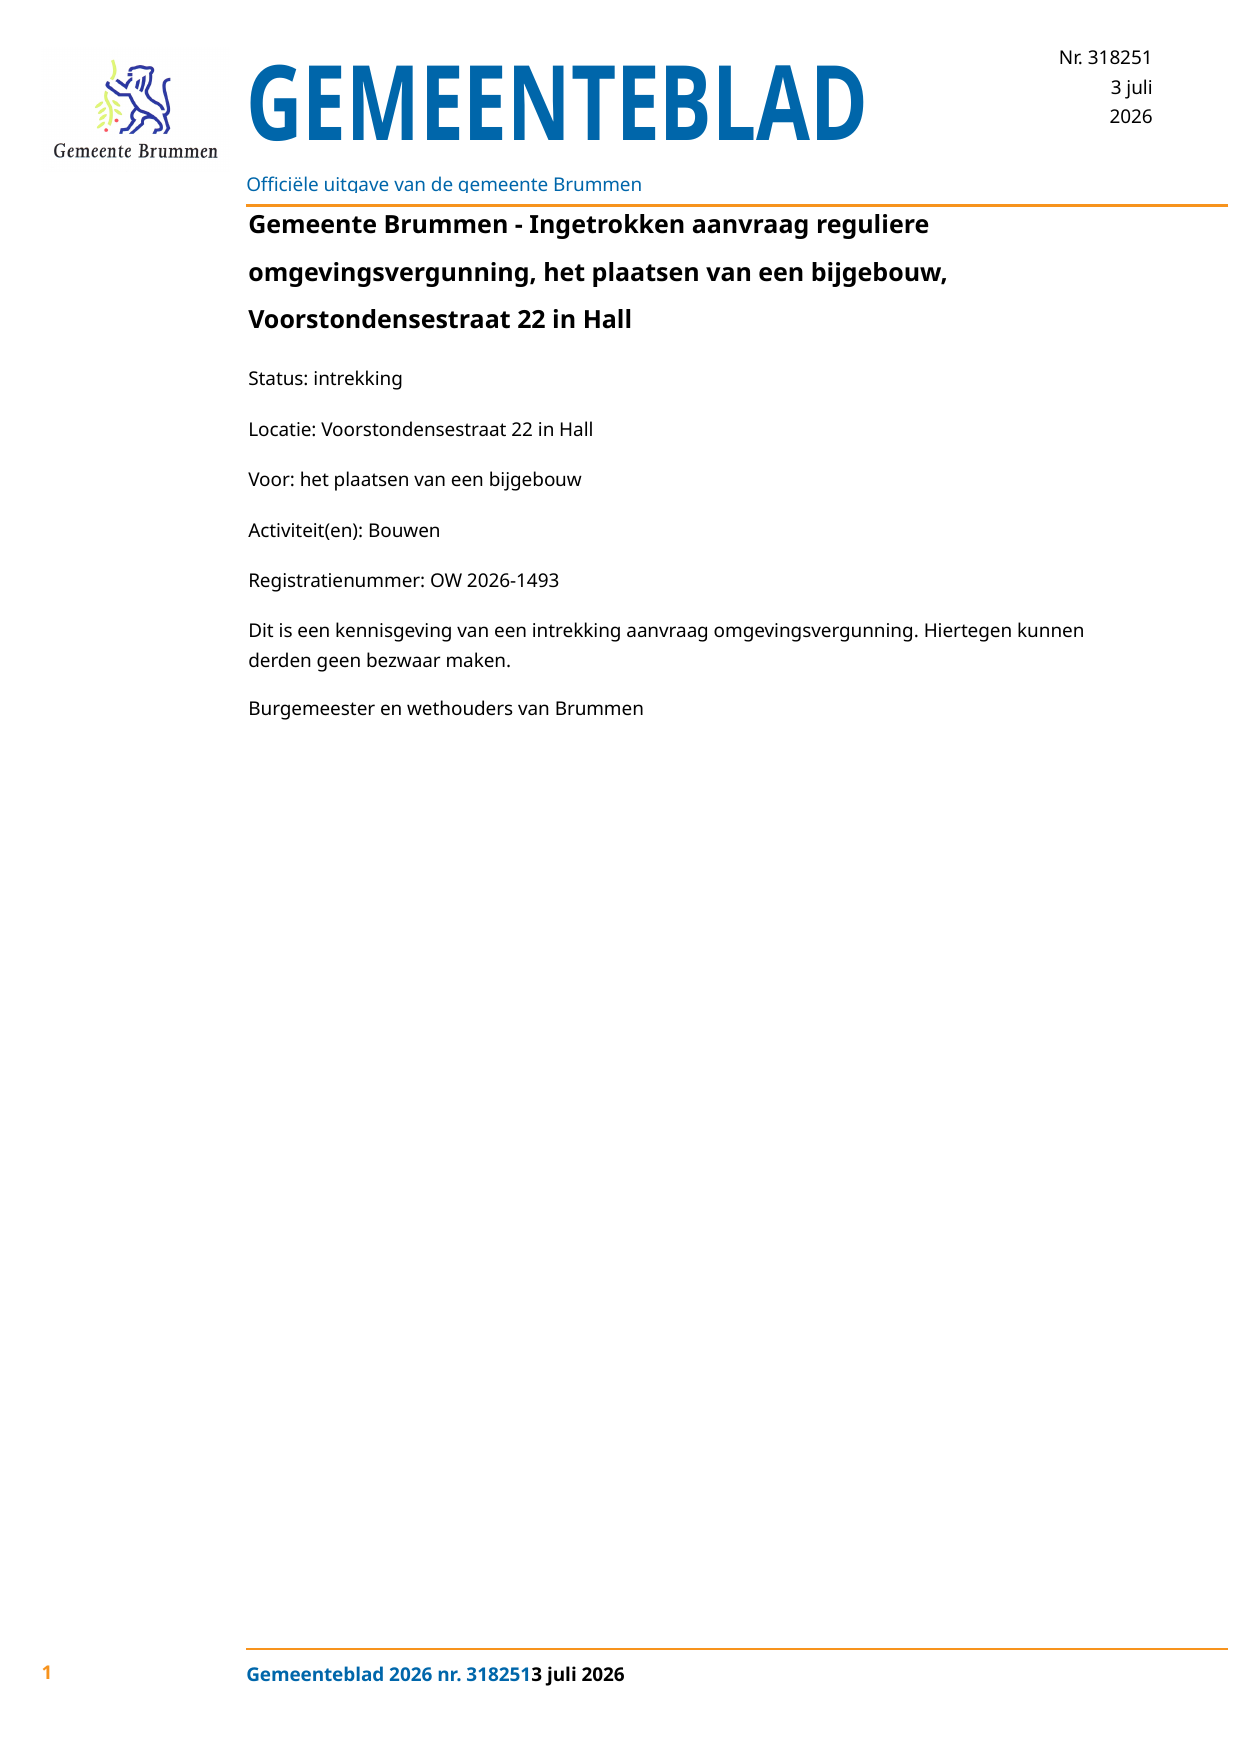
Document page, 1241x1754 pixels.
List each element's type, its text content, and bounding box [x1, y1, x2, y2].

text Burgemeester en wethouders van Brummen [248, 695, 1152, 721]
picture [41, 47, 231, 172]
text Locatie: Voorstondensestraat 22 in Hall [248, 416, 1152, 442]
text Dit is een kennisgeving van een intrekking aanvraag omgevingsvergunning. Hiertegen kunnen derden geen bezwaar maken. [248, 618, 1152, 673]
text Status: intrekking [248, 366, 1152, 391]
text Activiteit(en): Bouwen [248, 517, 1152, 542]
text Registratienummer: OW 2026-1493 [248, 567, 1152, 593]
text Gemeente Brummen - Ingetrokken aanvraag reguliere omgevingsvergunning, het plaatsen van een bijgebouw, Voorstondensestraat 22 in Hall [248, 207, 1152, 336]
text Voor: het plaatsen van een bijgebouw [248, 466, 1152, 492]
